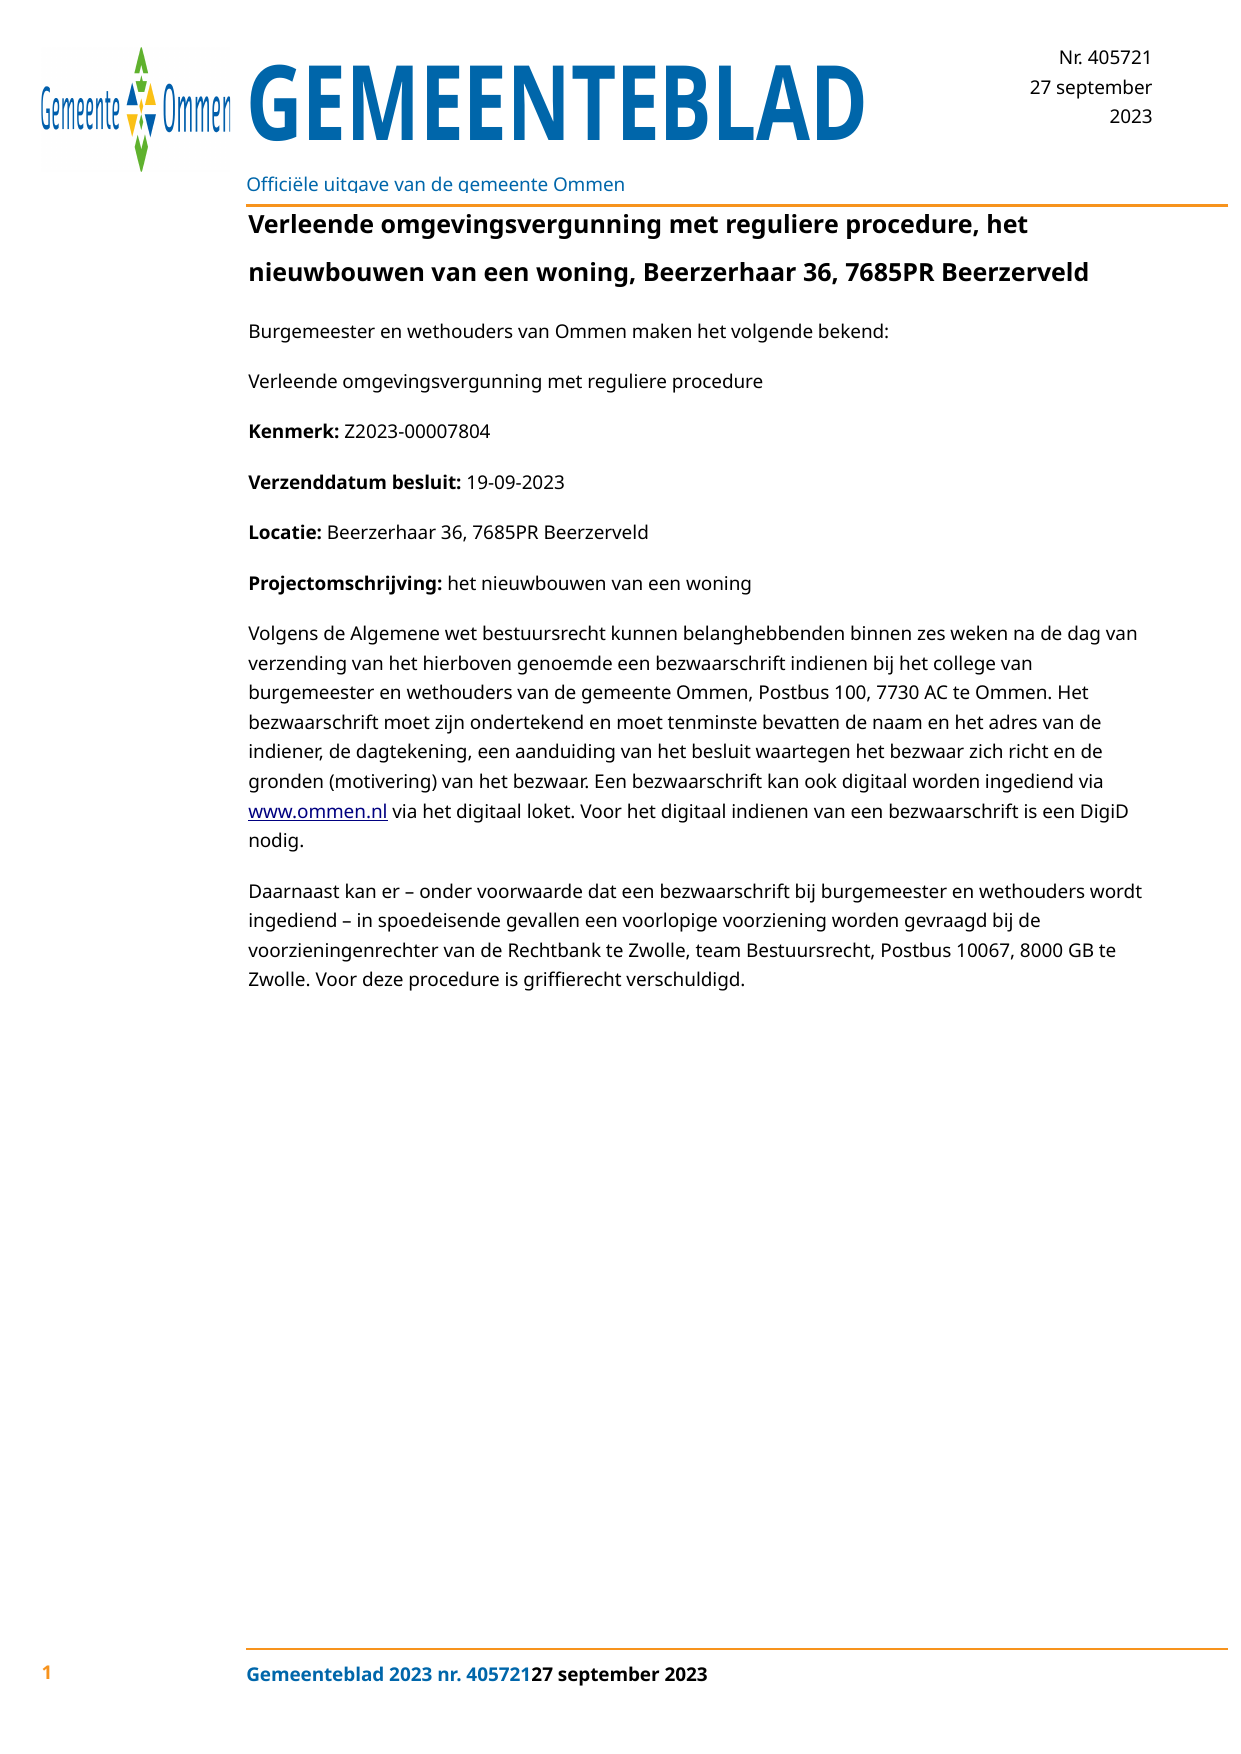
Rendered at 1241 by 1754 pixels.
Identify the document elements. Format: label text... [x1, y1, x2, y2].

text Verleende omgevingsvergunning met reguliere procedure, het nieuwbouwen van een woning, Beerzerhaar 36, 7685PR Beerzerveld [248, 207, 1152, 288]
picture [41, 47, 231, 172]
text Volgens de Algemene wet bestuursrecht kunnen belanghebbenden binnen zes weken na de dag van verzending van het hierboven genoemde een bezwaarschrift indienen bij het college van burgemeester en wethouders van de gemeente Ommen, Postbus 100, 7730 AC te Ommen. Het bezwaarschrift moet zijn ondertekend en moet tenminste bevatten de naam en het adres van de indiener, de dagtekening, een aanduiding van het besluit waartegen het bezwaar zich richt en de gronden (motivering) van het bezwaar. Een bezwaarschrift kan ook digitaal worden ingediend via www.ommen.nl via het digitaal loket. Voor het digitaal indienen van een bezwaarschrift is een DigiD nodig. [248, 620, 1152, 853]
text Projectomschrijving: het nieuwbouwen van een woning [248, 570, 1152, 596]
text Verleende omgevingsvergunning met reguliere procedure [248, 368, 1152, 394]
text Daarnaast kan er – onder voorwaarde dat een bezwaarschrift bij burgemeester en wethouders wordt ingediend – in spoedeisende gevallen een voorlopige voorziening worden gevraagd bij de voorzieningenrechter van de Rechtbank te Zwolle, team Bestuursrecht, Postbus 10067, 8000 GB te Zwolle. Voor deze procedure is griffierecht verschuldigd. [248, 878, 1152, 992]
text Verzenddatum besluit: 19-09-2023 [248, 469, 1152, 495]
text Burgemeester en wethouders van Ommen maken het volgende bekend: [248, 318, 1152, 344]
text Locatie: Beerzerhaar 36, 7685PR Beerzerveld [248, 519, 1152, 545]
text Kenmerk: Z2023-00007804 [248, 419, 1152, 444]
